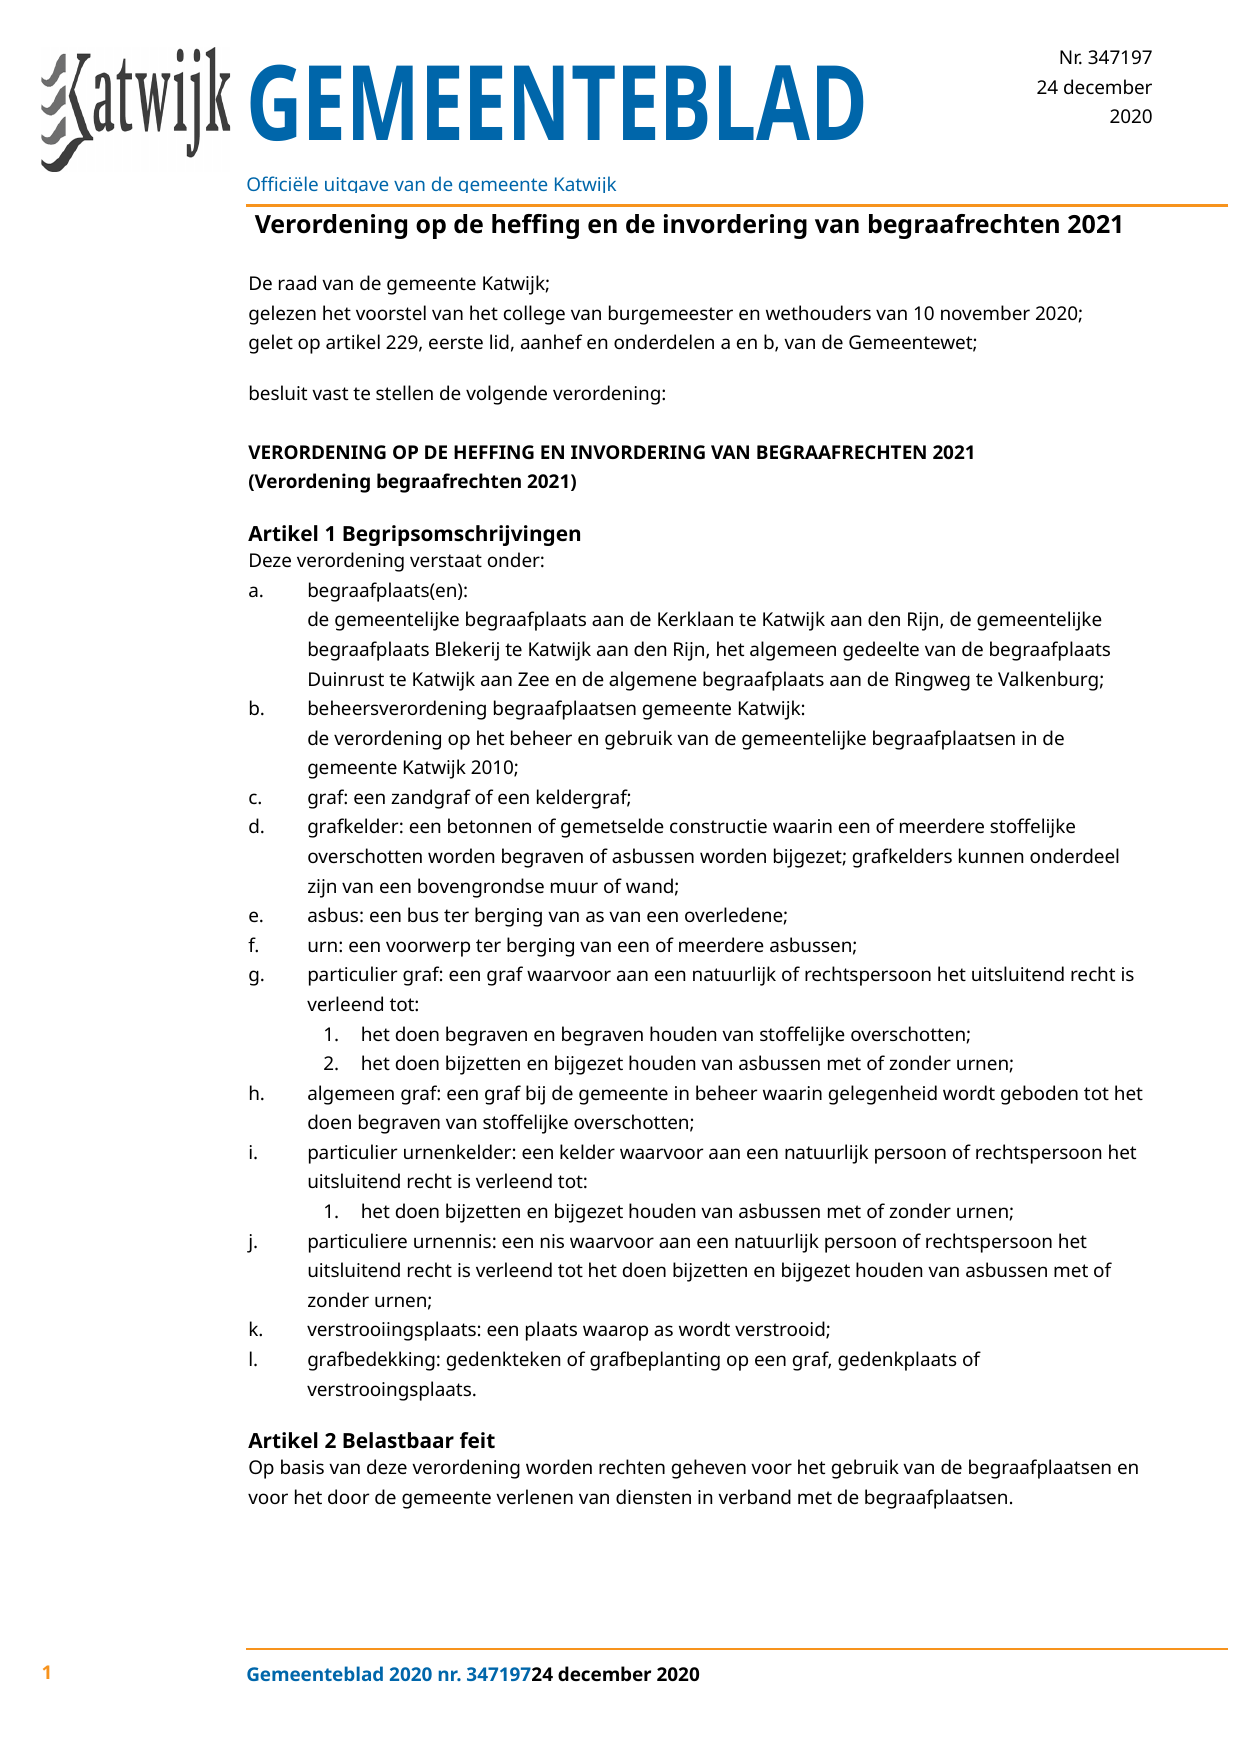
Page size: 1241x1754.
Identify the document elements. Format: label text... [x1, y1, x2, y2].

text Verordening op de heffing en de invordering van begraafrechten 2021 [248, 207, 1152, 241]
list het doen begraven en begraven houden van stoffelijke overschotten; [323, 1021, 1152, 1046]
text besluit vast te stellen de volgende verordening: [248, 380, 1152, 406]
list algemeen graf: een graf bij de gemeente in beheer waarin gelegenheid wordt geboden tot het doen begraven van stoffelijke overschotten; [248, 1080, 1152, 1135]
list verstrooiingsplaats: een plaats waarop as wordt verstrooid; [248, 1317, 1152, 1342]
text Op basis van deze verordening worden rechten geheven voor het gebruik van de begraafplaatsen en voor het door de gemeente verlenen van diensten in verband met de begraafplaatsen. [248, 1454, 1152, 1510]
list particulier graf: een graf waarvoor aan een natuurlijk of rechtspersoon het uitsluitend recht is verleend tot: [248, 962, 1152, 1017]
list asbus: een bus ter berging van as van een overledene; [248, 902, 1152, 928]
list het doen bijzetten en bijgezet houden van asbussen met of zonder urnen; [323, 1050, 1152, 1076]
list particulier urnenkelder: een kelder waarvoor aan een natuurlijk persoon of rechtspersoon het uitsluitend recht is verleend tot: [248, 1139, 1152, 1194]
list de gemeentelijke begraafplaats aan de Kerklaan te Katwijk aan den Rijn, de gemeentelijke begraafplaats Blekerij te Katwijk aan den Rijn, het algemeen gedeelte van de begraafplaats Duinrust te Katwijk aan Zee en de algemene begraafplaats aan de Ringweg te Valkenburg; [248, 607, 1152, 691]
text (Verordening begraafrechten 2021) [248, 468, 1152, 494]
text gelet op artikel 229, eerste lid, aanhef en onderdelen a en b, van de Gemeentewet; [248, 329, 1152, 355]
text Artikel 2 Belastbaar feit [248, 1426, 1152, 1454]
list beheersverordening begraafplaatsen gemeente Katwijk: [248, 695, 1152, 721]
list de verordening op het beheer en gebruik van de gemeentelijke begraafplaatsen in de gemeente Katwijk 2010; [248, 725, 1152, 780]
list urn: een voorwerp ter berging van een of meerdere asbussen; [248, 932, 1152, 958]
picture [41, 47, 231, 172]
text Artikel 1 Begripsomschrijvingen [248, 519, 1152, 547]
list particuliere urnennis: een nis waarvoor aan een natuurlijk persoon of rechtspersoon het uitsluitend recht is verleend tot het doen bijzetten en bijgezet houden van asbussen met of zonder urnen; [248, 1228, 1152, 1313]
list grafbedekking: gedenkteken of grafbeplanting op een graf, gedenkplaats of verstrooingsplaats. [248, 1346, 1152, 1401]
list grafkelder: een betonnen of gemetselde constructie waarin een of meerdere stoffelijke overschotten worden begraven of asbussen worden bijgezet; grafkelders kunnen onderdeel zijn van een bovengrondse muur of wand; [248, 814, 1152, 898]
text gelezen het voorstel van het college van burgemeester en wethouders van 10 november 2020; [248, 300, 1152, 326]
list begraafplaats(en): [248, 577, 1152, 603]
text VERORDENING OP DE HEFFING EN INVORDERING VAN BEGRAAFRECHTEN 2021 [248, 439, 1152, 465]
list het doen bijzetten en bijgezet houden van asbussen met of zonder urnen; [323, 1198, 1152, 1224]
text De raad van de gemeente Katwijk; [248, 270, 1152, 296]
text Deze verordening verstaat onder: [248, 547, 1152, 573]
list graf: een zandgraf of een keldergraf; [248, 784, 1152, 810]
